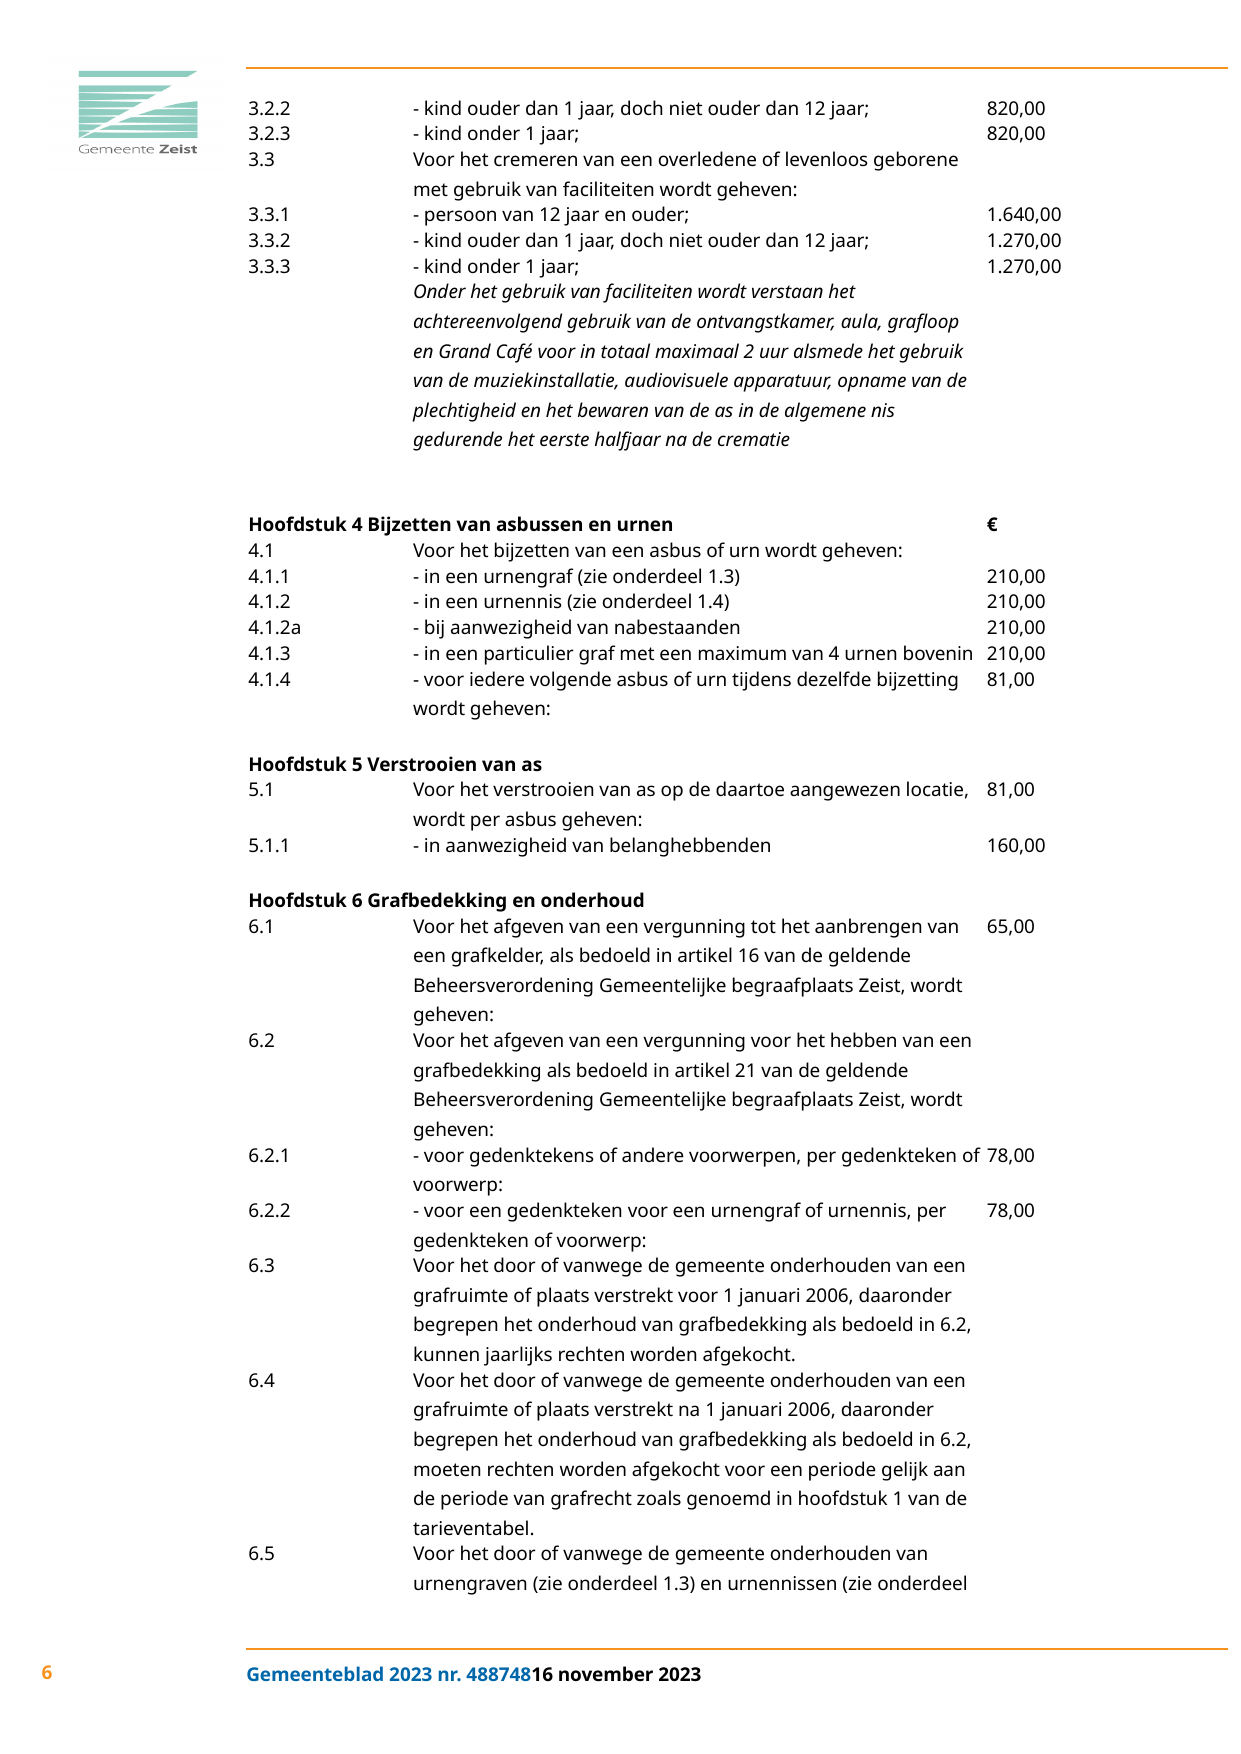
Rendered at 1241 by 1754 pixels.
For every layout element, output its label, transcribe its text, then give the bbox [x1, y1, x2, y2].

table_cell 1.270,00 [987, 227, 1152, 253]
table_cell - voor gedenktekens of andere voorwerpen, per gedenkteken of voorwerp: [413, 1142, 987, 1197]
table_cell 6.4 [248, 1367, 413, 1541]
table_cell Voor het door of vanwege de gemeente onderhouden van een grafruimte of plaats verstrekt voor 1 januari 2006, daaronder begrepen het onderhoud van grafbedekking als bedoeld in 6.2, kunnen jaarlijks rechten worden afgekocht. [413, 1253, 987, 1367]
table_cell Voor het afgeven van een vergunning voor het hebben van een grafbedekking als bedoeld in artikel 21 van de geldende Beheersverordening Gemeentelijke begraafplaats Zeist, wordt geheven: [413, 1028, 987, 1142]
table_cell [987, 279, 1152, 482]
table_cell 78,00 [987, 1142, 1152, 1197]
table_cell 4.1.4 [248, 666, 413, 721]
table_cell Hoofdstuk 6 Grafbedekking en onderhoud [248, 858, 987, 913]
table_cell Voor het verstrooien van as op de daartoe aangewezen locatie, wordt per asbus geheven: [413, 777, 987, 832]
table_cell 6.2.1 [248, 1142, 413, 1197]
table_cell 81,00 [987, 666, 1152, 721]
table_cell 4.1.2a [248, 615, 413, 640]
table_cell - in een urnengraf (zie onderdeel 1.3) [413, 563, 987, 589]
table_cell - in een urnennis (zie onderdeel 1.4) [413, 589, 987, 614]
table_cell 210,00 [987, 640, 1152, 666]
table_cell 4.1.2 [248, 589, 413, 614]
table_cell 210,00 [987, 615, 1152, 640]
table_cell [987, 146, 1152, 202]
table_cell 5.1.1 [248, 832, 413, 858]
table_cell [987, 537, 1152, 563]
table_cell [987, 721, 1152, 777]
table_cell Voor het door of vanwege de gemeente onderhouden van urnengraven (zie onderdeel 1.3) en urnennissen (zie onderdeel [413, 1541, 987, 1596]
table_cell 210,00 [987, 589, 1152, 614]
table_cell Voor het bijzetten van een asbus of urn wordt geheven: [413, 537, 987, 563]
table_cell - voor iedere volgende asbus of urn tijdens dezelfde bijzetting wordt geheven: [413, 666, 987, 721]
table_cell 820,00 [987, 121, 1152, 146]
table_cell 210,00 [987, 563, 1152, 589]
table_cell Voor het afgeven van een vergunning tot het aanbrengen van een grafkelder, als bedoeld in artikel 16 van de geldende Beheersverordening Gemeentelijke begraafplaats Zeist, wordt geheven: [413, 913, 987, 1027]
table_cell 820,00 [987, 95, 1152, 121]
table_cell 6.2 [248, 1028, 413, 1142]
table_cell 3.3.3 [248, 253, 413, 279]
table_cell [987, 1367, 1152, 1541]
table_cell 3.2.2 [248, 95, 413, 121]
table_cell - in aanwezigheid van belanghebbenden [413, 832, 987, 858]
table_cell - kind onder 1 jaar; [413, 121, 987, 146]
table_cell Voor het cremeren van een overledene of levenloos geborene met gebruik van faciliteiten wordt geheven: [413, 146, 987, 202]
table_cell [987, 1028, 1152, 1142]
table_cell € [987, 482, 1152, 537]
table_cell - kind ouder dan 1 jaar, doch niet ouder dan 12 jaar; [413, 227, 987, 253]
table_cell Voor het door of vanwege de gemeente onderhouden van een grafruimte of plaats verstrekt na 1 januari 2006, daaronder begrepen het onderhoud van grafbedekking als bedoeld in 6.2, moeten rechten worden afgekocht voor een periode gelijk aan de periode van grafrecht zoals genoemd in hoofdstuk 1 van de tarieventabel. [413, 1367, 987, 1541]
table_cell 6.3 [248, 1253, 413, 1367]
table_cell - kind ouder dan 1 jaar, doch niet ouder dan 12 jaar; [413, 95, 987, 121]
table_cell - voor een gedenkteken voor een urnengraf of urnennis, per gedenkteken of voorwerp: [413, 1197, 987, 1252]
table_cell [987, 858, 1152, 913]
table_cell 6.2.2 [248, 1197, 413, 1252]
table_cell Onder het gebruik van faciliteiten wordt verstaan het achtereenvolgend gebruik van de ontvangstkamer, aula, grafloop en Grand Café voor in totaal maximaal 2 uur alsmede het gebruik van de muziekinstallatie, audiovisuele apparatuur, opname van de plechtigheid en het bewaren van de as in de algemene nis gedurende het eerste halfjaar na de crematie [413, 279, 987, 482]
table_cell 6.5 [248, 1541, 413, 1596]
table_cell 4.1 [248, 537, 413, 563]
table_cell 5.1 [248, 777, 413, 832]
table_cell [248, 279, 413, 482]
table_cell - kind onder 1 jaar; [413, 253, 987, 279]
table_cell Hoofdstuk 4 Bijzetten van asbussen en urnen [248, 482, 987, 537]
table_cell 3.3.2 [248, 227, 413, 253]
table_cell - persoon van 12 jaar en ouder; [413, 202, 987, 227]
table_cell 3.2.3 [248, 121, 413, 146]
table_cell 3.3 [248, 146, 413, 202]
table_cell - in een particulier graf met een maximum van 4 urnen bovenin [413, 640, 987, 666]
table_cell 65,00 [987, 913, 1152, 1027]
table_cell 4.1.3 [248, 640, 413, 666]
table_cell [987, 1541, 1152, 1596]
table_cell 3.3.1 [248, 202, 413, 227]
table_cell [987, 1253, 1152, 1367]
table_cell 81,00 [987, 777, 1152, 832]
table_cell Hoofdstuk 5 Verstrooien van as [248, 721, 987, 777]
picture [41, 47, 231, 172]
table_cell 1.640,00 [987, 202, 1152, 227]
table_cell 4.1.1 [248, 563, 413, 589]
table_cell - bij aanwezigheid van nabestaanden [413, 615, 987, 640]
table_cell 160,00 [987, 832, 1152, 858]
table_cell 6.1 [248, 913, 413, 1027]
table_cell 78,00 [987, 1197, 1152, 1252]
table_cell 1.270,00 [987, 253, 1152, 279]
